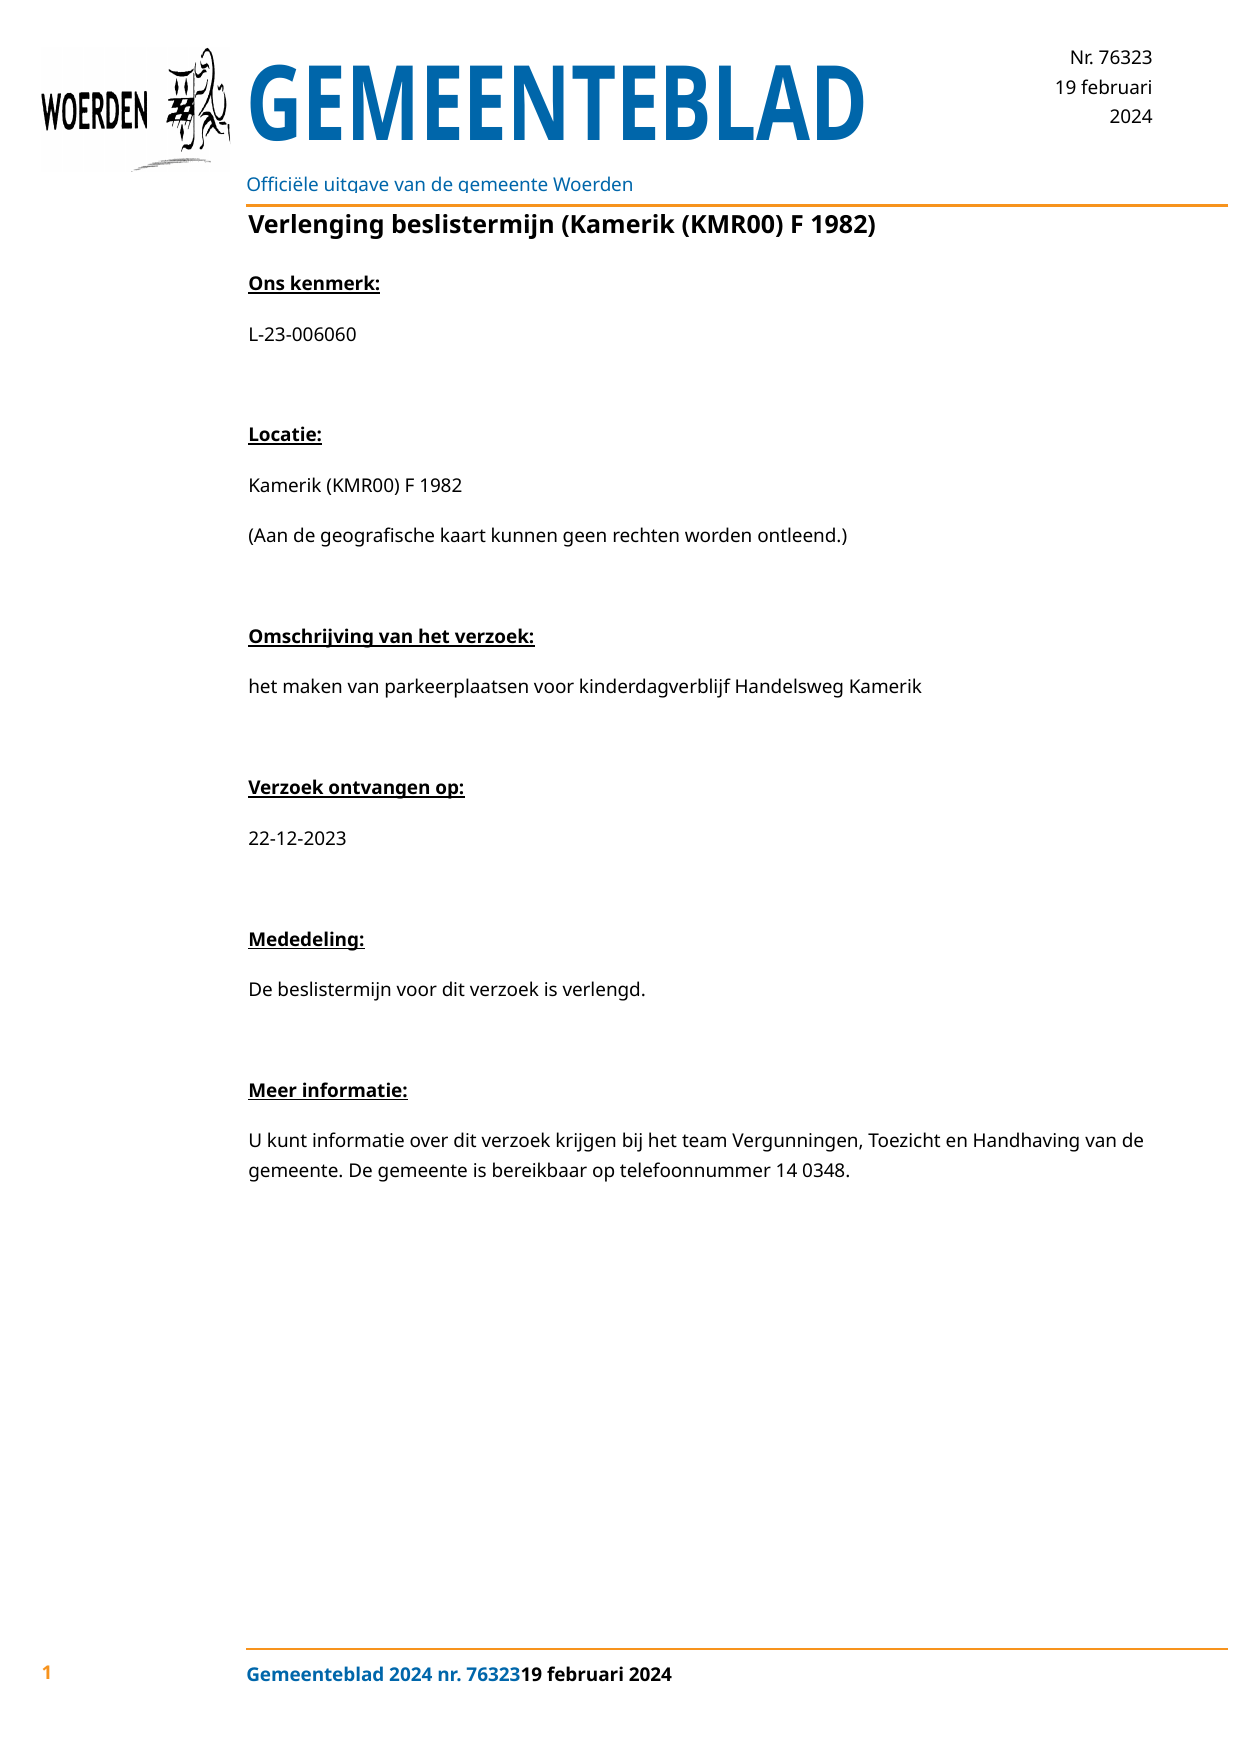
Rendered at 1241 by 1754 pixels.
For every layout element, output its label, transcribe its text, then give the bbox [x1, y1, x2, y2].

text U kunt informatie over dit verzoek krijgen bij het team Vergunningen, Toezicht en Handhaving van de gemeente. De gemeente is bereikbaar op telefoonnummer 14 0348. [248, 1127, 1152, 1183]
text Meer informatie: [248, 1077, 1152, 1103]
text Mededeling: [248, 926, 1152, 951]
text De beslistermijn voor dit verzoek is verlengd. [248, 976, 1152, 1002]
text 22-12-2023 [248, 825, 1152, 851]
text het maken van parkeerplaatsen voor kinderdagverblijf Handelsweg Kamerik [248, 674, 1152, 699]
text Kamerik (KMR00) F 1982 [248, 472, 1152, 498]
text L-23-006060 [248, 321, 1152, 346]
text (Aan de geografische kaart kunnen geen rechten worden ontleend.) [248, 522, 1152, 548]
text Verlenging beslistermijn (Kamerik (KMR00) F 1982) [248, 207, 1152, 241]
text Omschrijving van het verzoek: [248, 623, 1152, 649]
text Verzoek ontvangen op: [248, 774, 1152, 800]
picture [41, 47, 231, 172]
text Locatie: [248, 422, 1152, 447]
text Ons kenmerk: [248, 270, 1152, 296]
